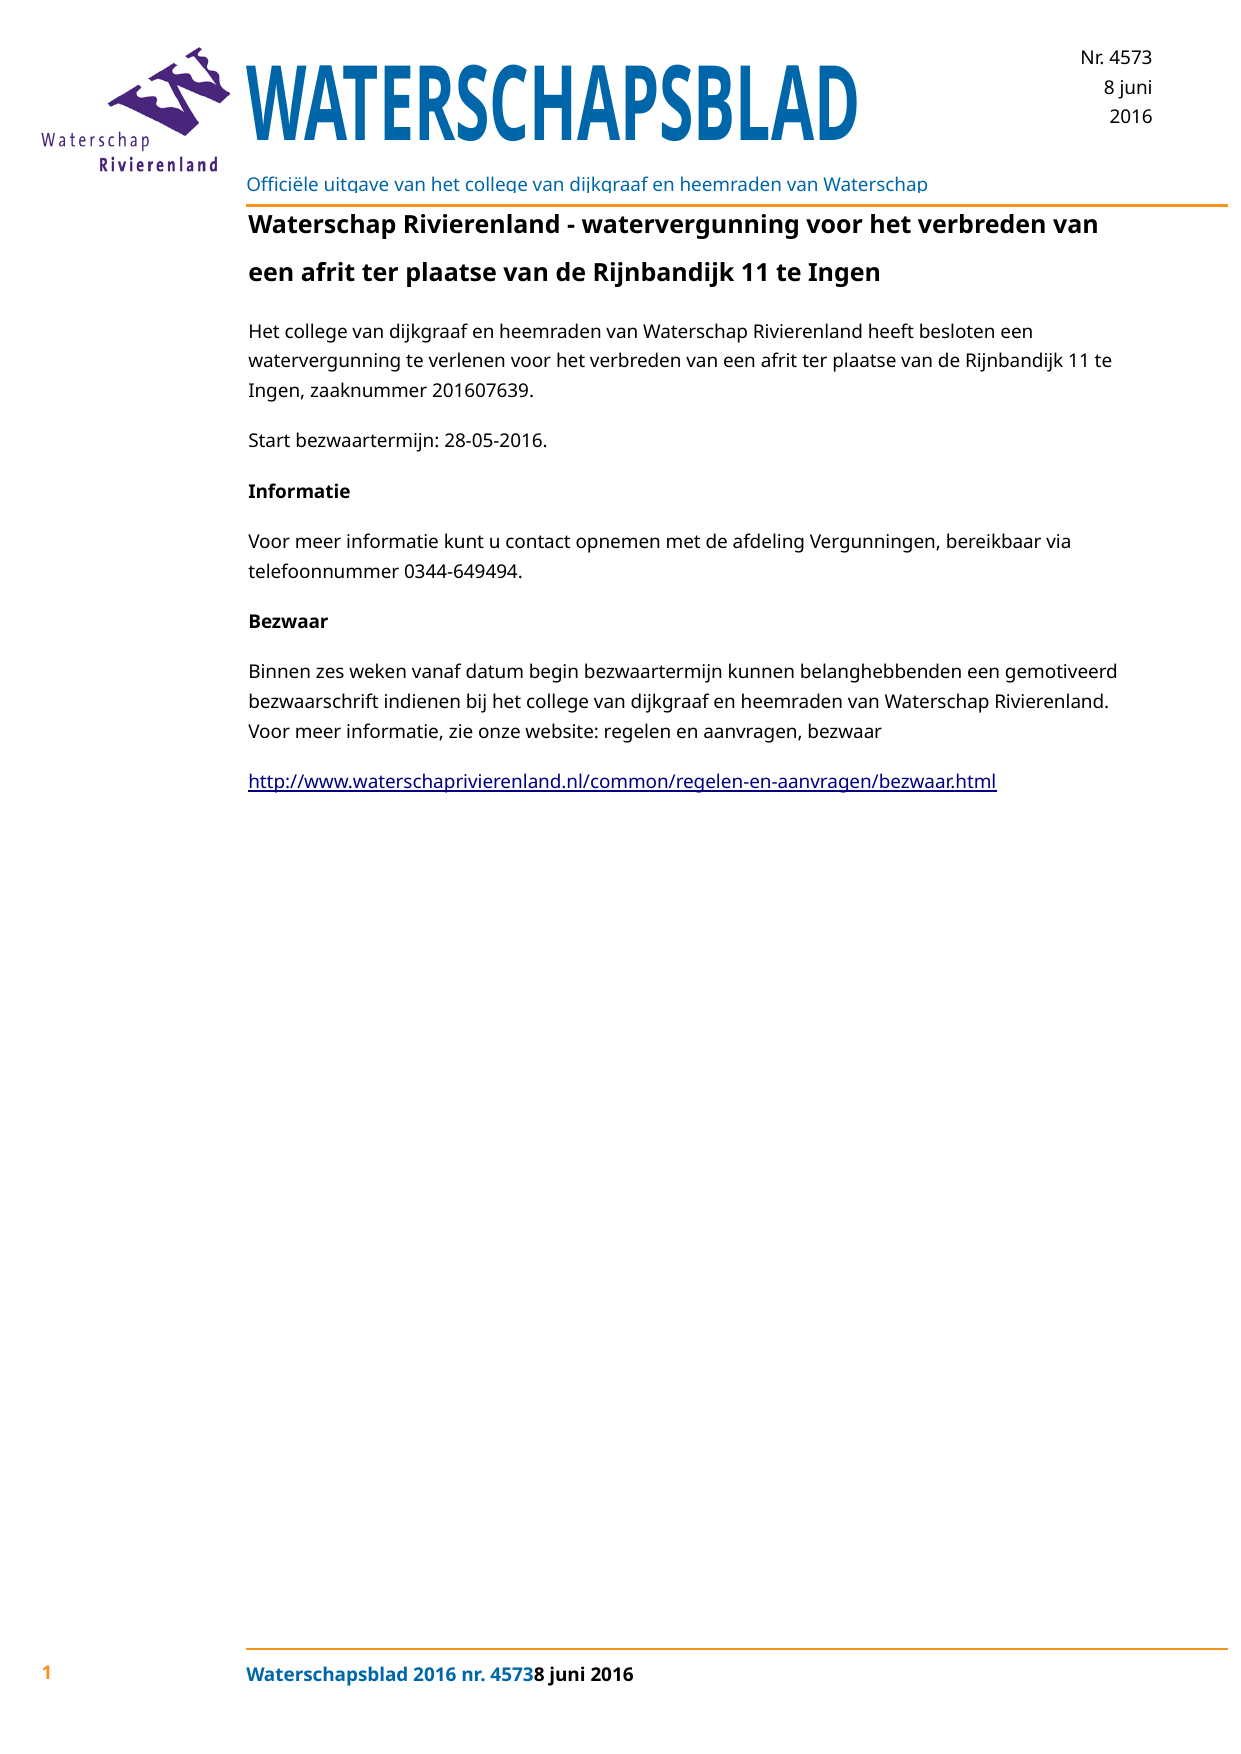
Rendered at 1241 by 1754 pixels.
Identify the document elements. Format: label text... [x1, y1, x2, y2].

text Informatie [248, 478, 1152, 504]
text Binnen zes weken vanaf datum begin bezwaartermijn kunnen belanghebbenden een gemotiveerd bezwaarschrift indienen bij het college van dijkgraaf en heemraden van Waterschap Rivierenland. Voor meer informatie, zie onze website: regelen en aanvragen, bezwaar [248, 659, 1152, 744]
text Het college van dijkgraaf en heemraden van Waterschap Rivierenland heeft besloten een watervergunning te verlenen voor het verbreden van een afrit ter plaatse van de Rijnbandijk 11 te Ingen, zaaknummer 201607639. [248, 318, 1152, 403]
text Bezwaar [248, 608, 1152, 634]
text Voor meer informatie kunt u contact opnemen met de afdeling Vergunningen, bereikbaar via telefoonnummer 0344-649494. [248, 528, 1152, 584]
text Waterschap Rivierenland - watervergunning voor het verbreden van een afrit ter plaatse van de Rijnbandijk 11 te Ingen [248, 207, 1152, 288]
text Start bezwaartermijn: 28-05-2016. [248, 427, 1152, 453]
picture [41, 47, 231, 172]
text http://www.waterschaprivierenland.nl/common/regelen-en-aanvragen/bezwaar.html [248, 768, 1152, 794]
